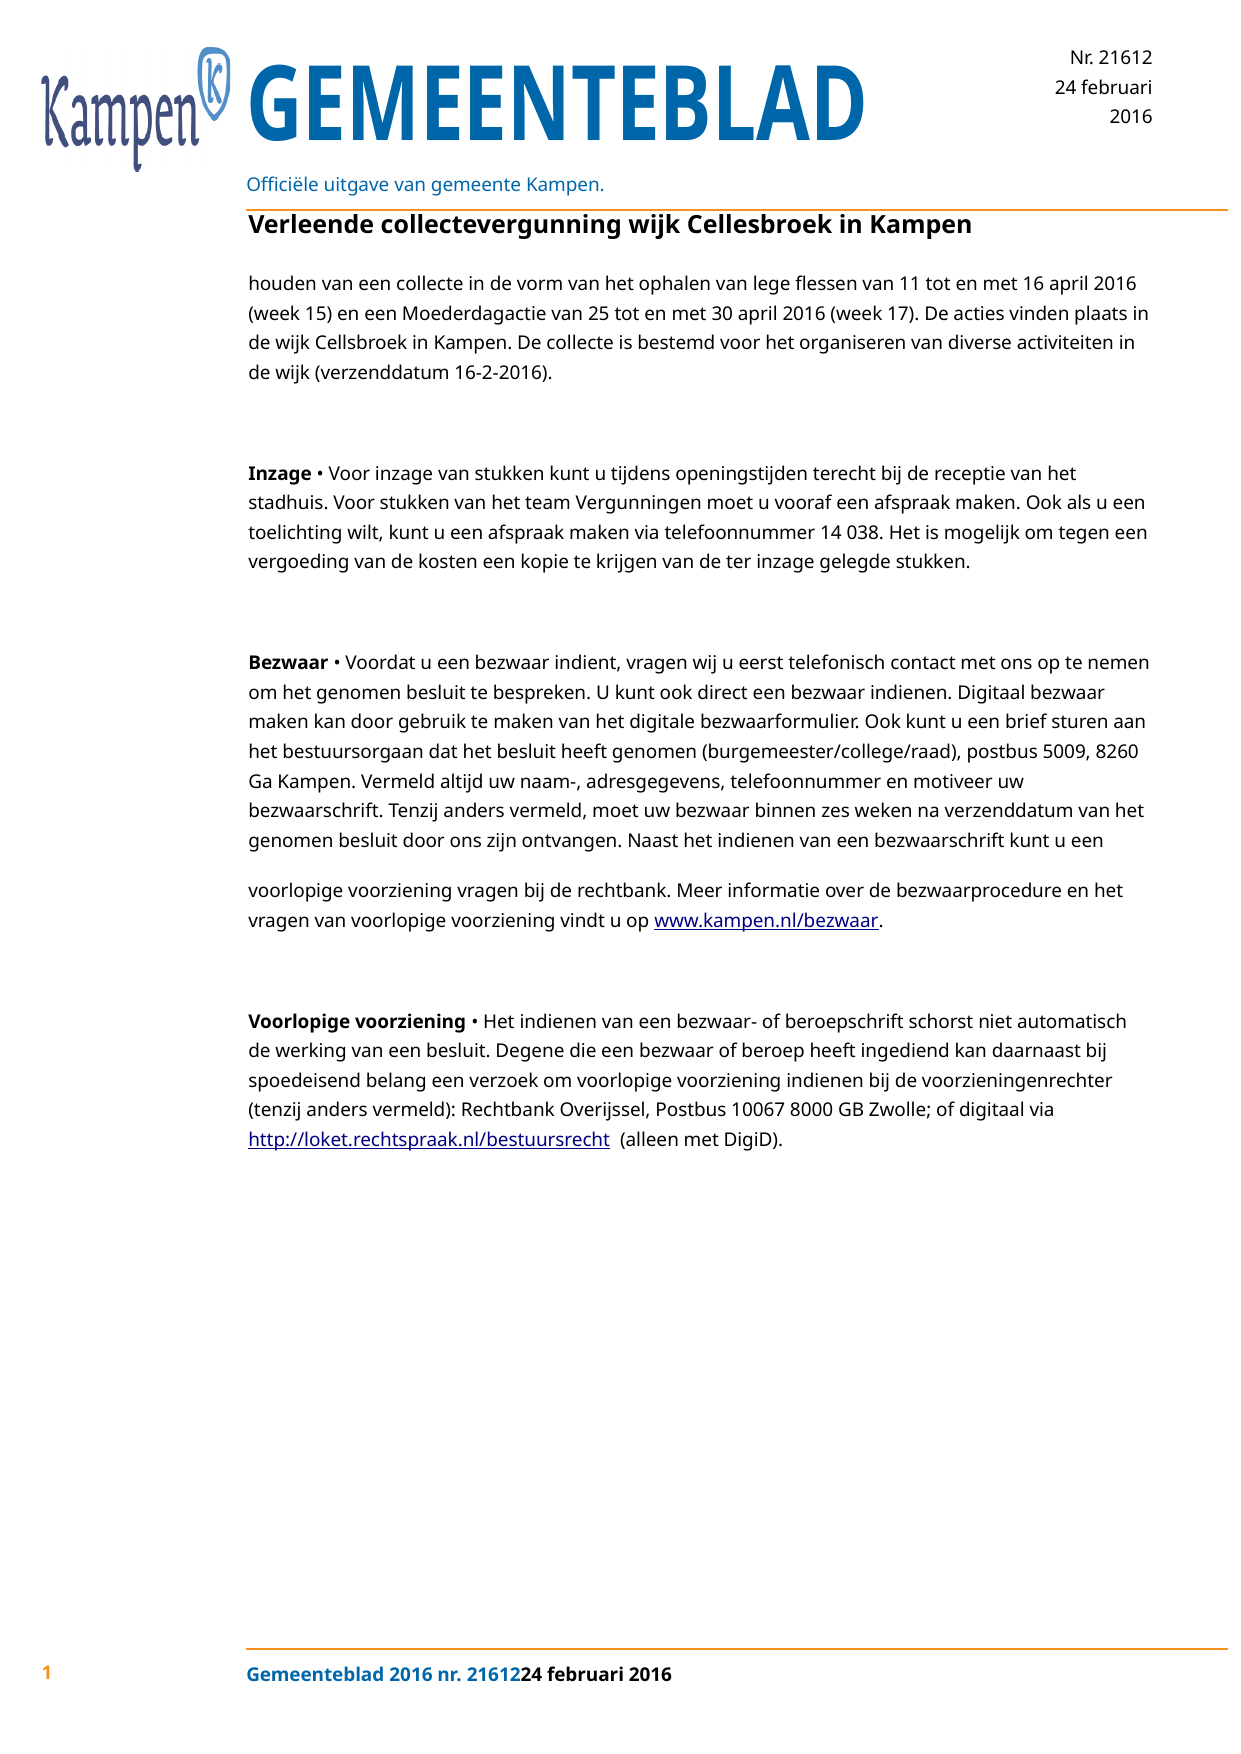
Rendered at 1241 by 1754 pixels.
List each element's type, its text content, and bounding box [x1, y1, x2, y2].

text Verleende collectevergunning wijk Cellesbroek in Kampen [248, 211, 1152, 241]
text voorlopige voorziening vragen bij de rechtbank. Meer informatie over de bezwaarprocedure en het vragen van voorlopige voorziening vindt u op www.kampen.nl/bezwaar. [248, 877, 1152, 933]
text Bezwaar • Voordat u een bezwaar indient, vragen wij u eerst telefonisch contact met ons op te nemen om het genomen besluit te bespreken. U kunt ook direct een bezwaar indienen. Digitaal bezwaar maken kan door gebruik te maken van het digitale bezwaarformulier. Ook kunt u een brief sturen aan het bestuursorgaan dat het besluit heeft genomen (burgemeester/college/raad), postbus 5009, 8260 Ga Kampen. Vermeld altijd uw naam-, adresgegevens, telefoonnummer en motiveer uw bezwaarschrift. Tenzij anders vermeld, moet uw bezwaar binnen zes weken na verzenddatum van het genomen besluit door ons zijn ontvangen. Naast het indienen van een bezwaarschrift kunt u een [248, 649, 1152, 853]
text Inzage • Voor inzage van stukken kunt u tijdens openingstijden terecht bij de receptie van het stadhuis. Voor stukken van het team Vergunningen moet u vooraf een afspraak maken. Ook als u een toelichting wilt, kunt u een afspraak maken via telefoonnummer 14 038. Het is mogelijk om tegen een vergoeding van de kosten een kopie te krijgen van de ter inzage gelegde stukken. [248, 460, 1152, 574]
text houden van een collecte in de vorm van het ophalen van lege flessen van 11 tot en met 16 april 2016 (week 15) en een Moederdagactie van 25 tot en met 30 april 2016 (week 17). De acties vinden plaats in de wijk Cellsbroek in Kampen. De collecte is bestemd voor het organiseren van diverse activiteiten in de wijk (verzenddatum 16-2-2016). [248, 270, 1152, 385]
text Voorlopige voorziening • Het indienen van een bezwaar- of beroepschrift schorst niet automatisch de werking van een besluit. Degene die een bezwaar of beroep heeft ingediend kan daarnaast bij spoedeisend belang een verzoek om voorlopige voorziening indienen bij de voorzieningenrechter (tenzij anders vermeld): Rechtbank Overijssel, Postbus 10067 8000 GB Zwolle; of digitaal via http://loket.rechtspraak.nl/bestuursrecht (alleen met DigiD). [248, 1008, 1152, 1152]
picture [41, 47, 231, 172]
